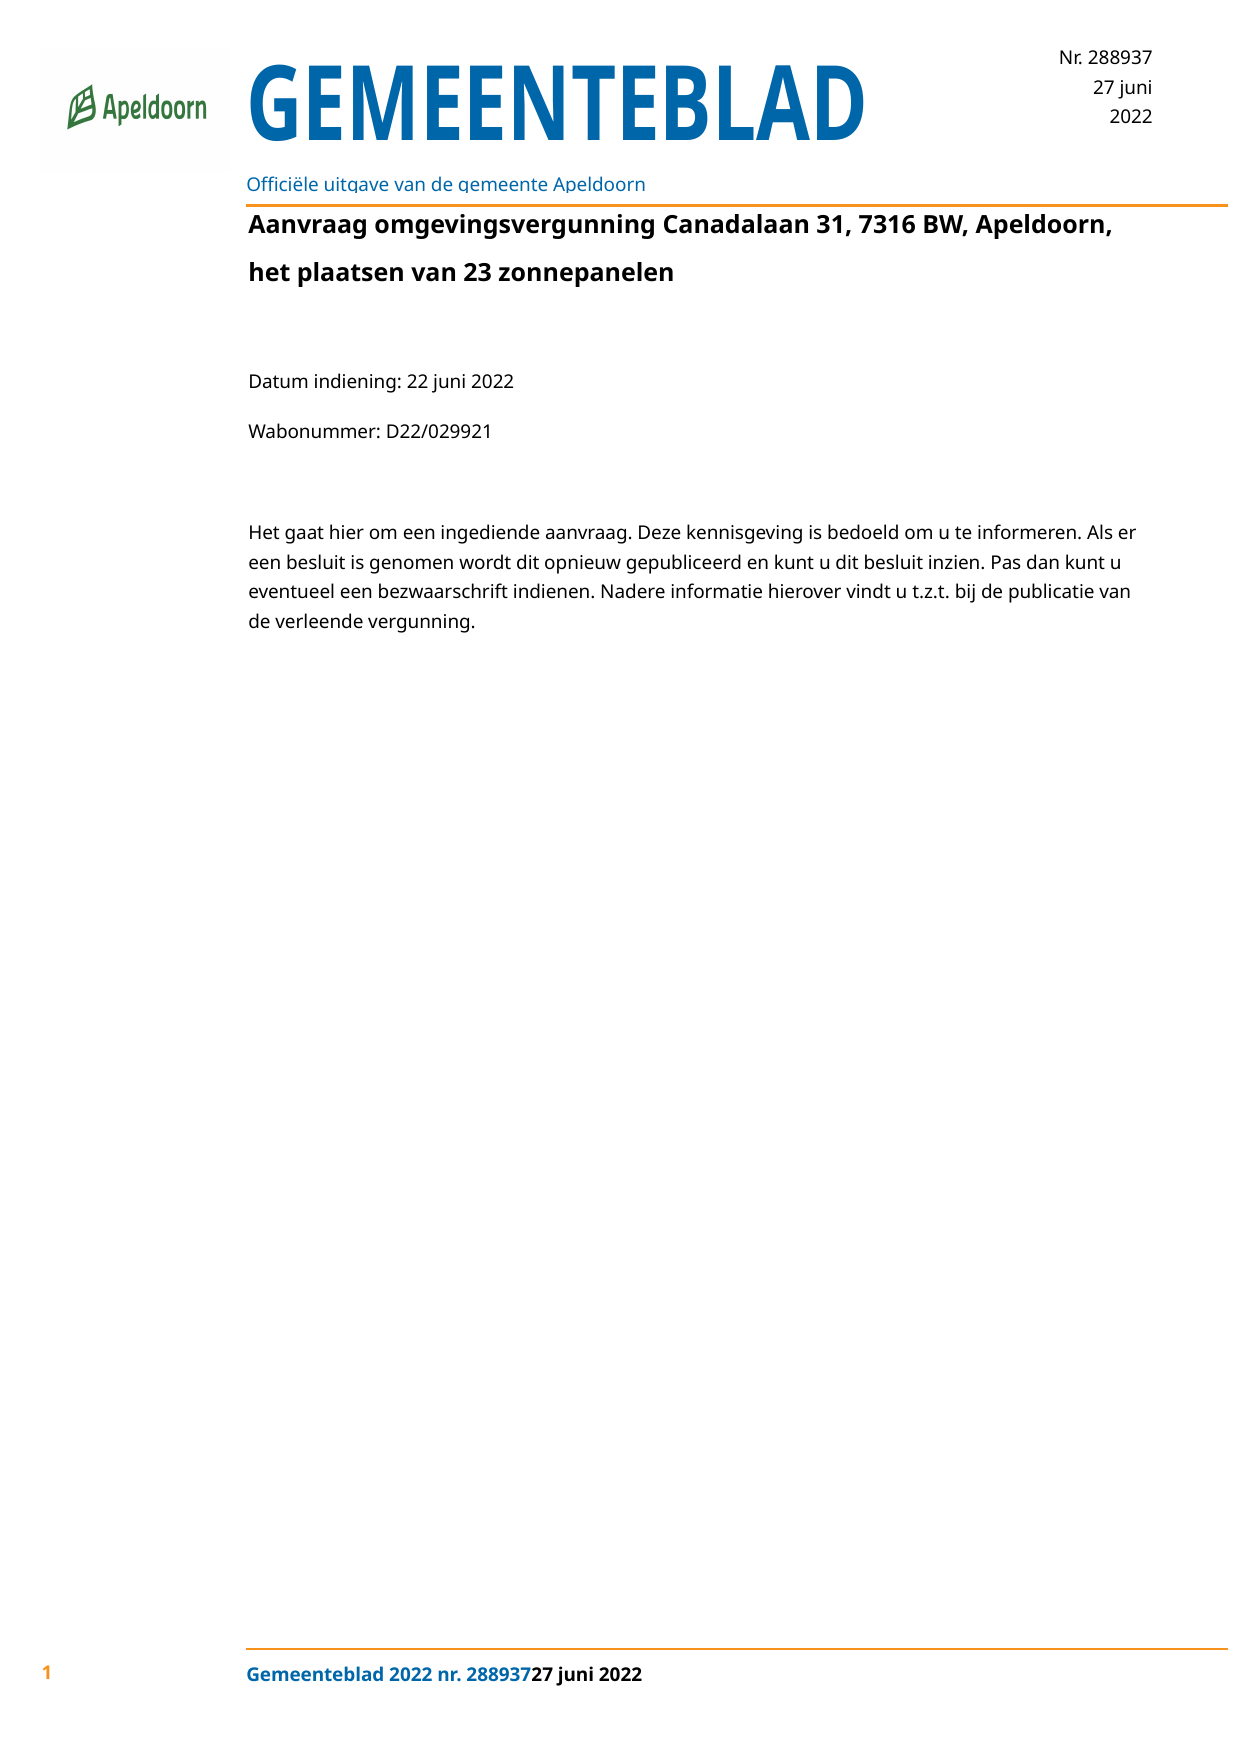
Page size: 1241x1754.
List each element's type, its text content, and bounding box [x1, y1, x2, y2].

text Het gaat hier om een ingediende aanvraag. Deze kennisgeving is bedoeld om u te informeren. Als er een besluit is genomen wordt dit opnieuw gepubliceerd en kunt u dit besluit inzien. Pas dan kunt u eventueel een bezwaarschrift indienen. Nadere informatie hierover vindt u t.z.t. bij de publicatie van de verleende vergunning. [248, 519, 1152, 634]
text Aanvraag omgevingsvergunning Canadalaan 31, 7316 BW, Apeldoorn, het plaatsen van 23 zonnepanelen [248, 207, 1152, 288]
text Wabonummer: D22/029921 [248, 419, 1152, 444]
picture [41, 47, 231, 172]
text Datum indiening: 22 juni 2022 [248, 368, 1152, 394]
